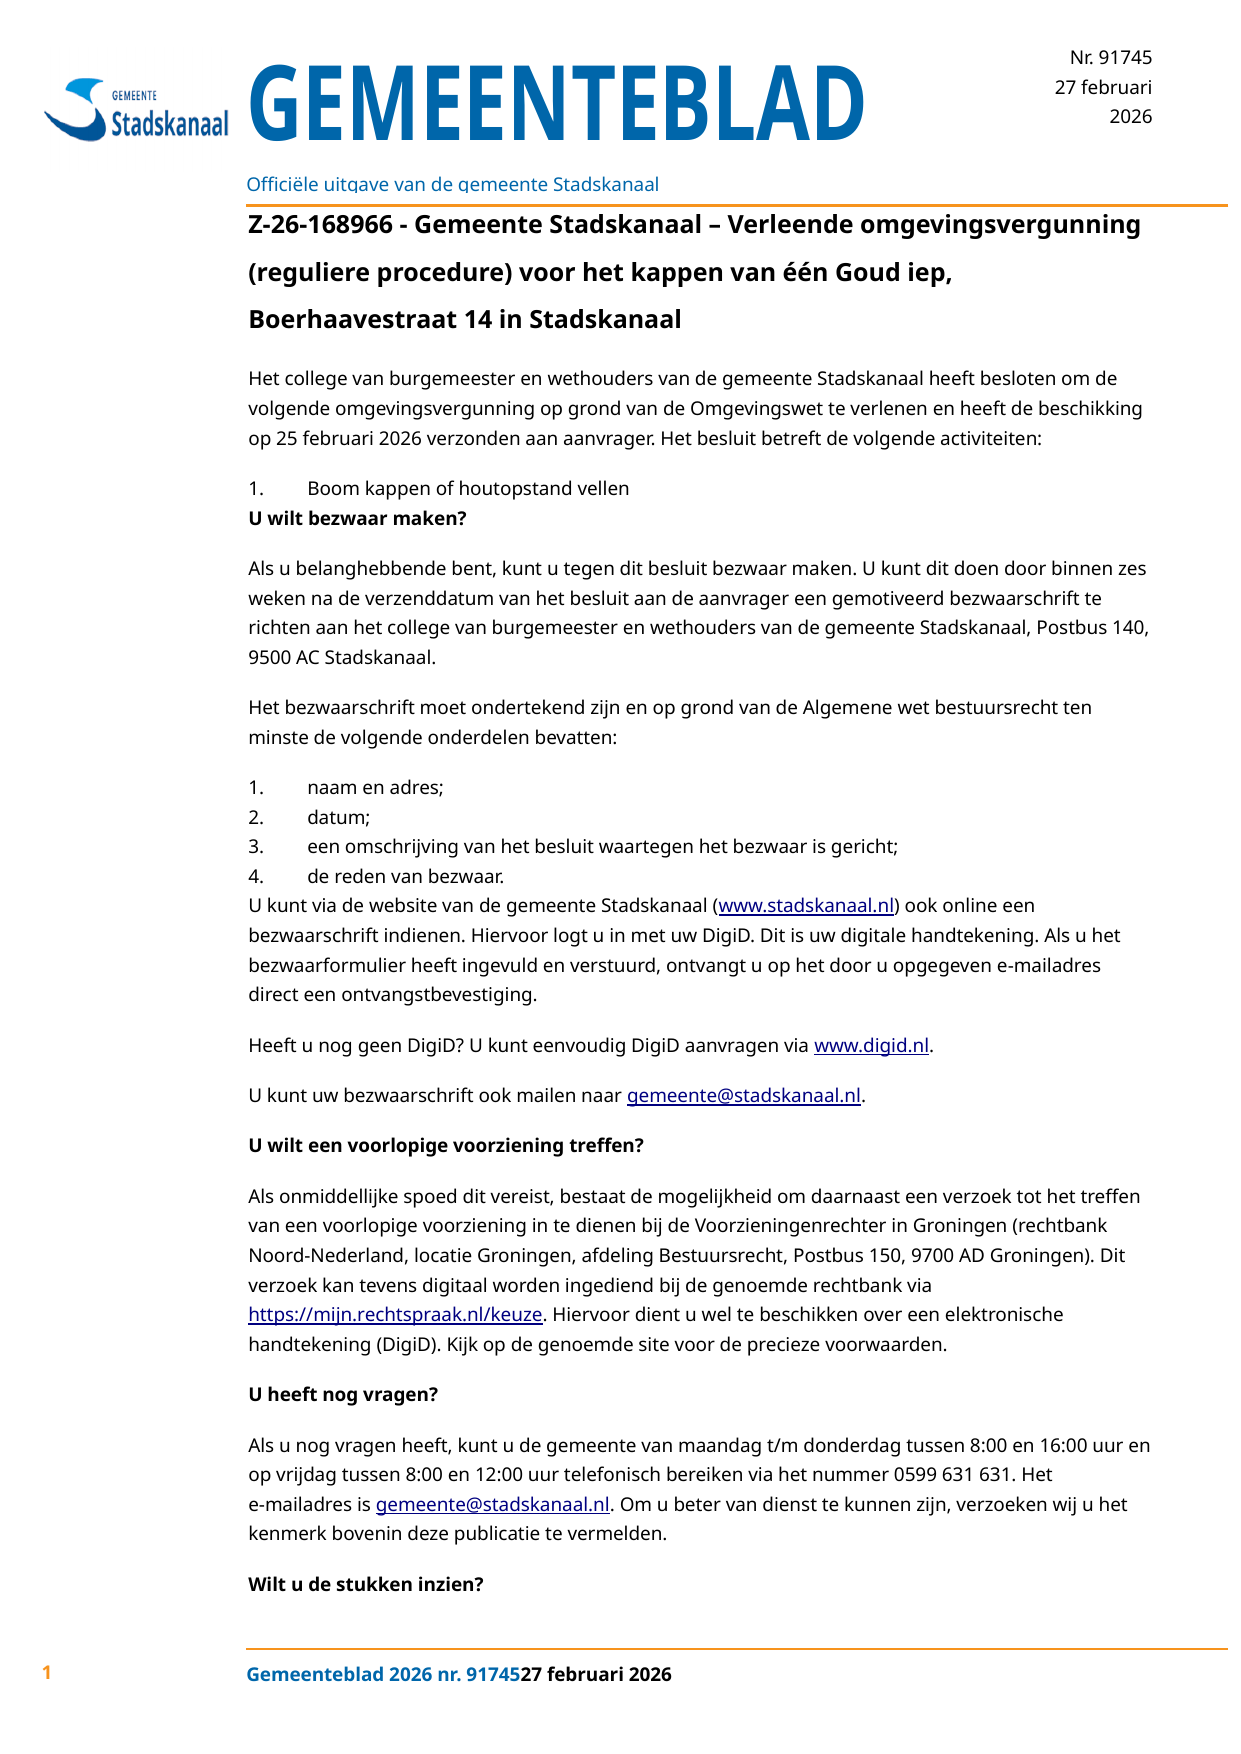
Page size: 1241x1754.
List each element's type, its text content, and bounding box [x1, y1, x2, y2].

text Als onmiddellijke spoed dit vereist, bestaat de mogelijkheid om daarnaast een verzoek tot het treffen van een voorlopige voorziening in te dienen bij de Voorzieningenrechter in Groningen (rechtbank Noord-Nederland, locatie Groningen, afdeling Bestuursrecht, Postbus 150, 9700 AD Groningen). Dit verzoek kan tevens digitaal worden ingediend bij de genoemde rechtbank via https://mijn.rechtspraak.nl/keuze. Hiervoor dient u wel te beschikken over een elektronische handtekening (DigiD). Kijk op de genoemde site voor de precieze voorwaarden. [248, 1183, 1152, 1357]
text U wilt een voorlopige voorziening treffen? [248, 1133, 1152, 1158]
text U kunt via de website van de gemeente Stadskanaal (www.stadskanaal.nl) ook online een bezwaarschrift indienen. Hiervoor logt u in met uw DigiD. Dit is uw digitale handtekening. Als u het bezwaarformulier heeft ingevuld en verstuurd, ontvangt u op het door u opgegeven e‑mailadres direct een ontvangstbevestiging. [248, 893, 1152, 1007]
picture [41, 47, 231, 172]
text U heeft nog vragen? [248, 1381, 1152, 1407]
list Boom kappen of houtopstand vellen [248, 475, 1152, 501]
text Het bezwaarschrift moet ondertekend zijn en op grond van de Algemene wet bestuursrecht ten minste de volgende onderdelen bevatten: [248, 694, 1152, 749]
text U kunt uw bezwaarschrift ook mailen naar gemeente@stadskanaal.nl. [248, 1082, 1152, 1108]
list de reden van bezwaar. [248, 863, 1152, 889]
text Wilt u de stukken inzien? [248, 1571, 1152, 1597]
text Z-26-168966 - Gemeente Stadskanaal – Verleende omgevingsvergunning (reguliere procedure) voor het kappen van één Goud iep, Boerhaavestraat 14 in Stadskanaal [248, 207, 1152, 336]
list datum; [248, 804, 1152, 829]
text Heeft u nog geen DigiD? U kunt eenvoudig DigiD aanvragen via www.digid.nl. [248, 1032, 1152, 1057]
text U wilt bezwaar maken? [248, 505, 1152, 530]
text Het college van burgemeester en wethouders van de gemeente Stadskanaal heeft besloten om de volgende omgevingsvergunning op grond van de Omgevingswet te verlenen en heeft de beschikking op 25 februari 2026 verzonden aan aanvrager. Het besluit betreft de volgende activiteiten: [248, 366, 1152, 450]
text Als u belanghebbende bent, kunt u tegen dit besluit bezwaar maken. U kunt dit doen door binnen zes weken na de verzenddatum van het besluit aan de aanvrager een gemotiveerd bezwaarschrift te richten aan het college van burgemeester en wethouders van de gemeente Stadskanaal, Postbus 140, 9500 AC Stadskanaal. [248, 555, 1152, 669]
text Als u nog vragen heeft, kunt u de gemeente van maandag t/m donderdag tussen 8:00 en 16:00 uur en op vrijdag tussen 8:00 en 12:00 uur telefonisch bereiken via het nummer 0599 631 631. Het e‑mailadres is gemeente@stadskanaal.nl. Om u beter van dienst te kunnen zijn, verzoeken wij u het kenmerk bovenin deze publicatie te vermelden. [248, 1432, 1152, 1546]
list een omschrijving van het besluit waartegen het bezwaar is gericht; [248, 833, 1152, 859]
list naam en adres; [248, 774, 1152, 800]
